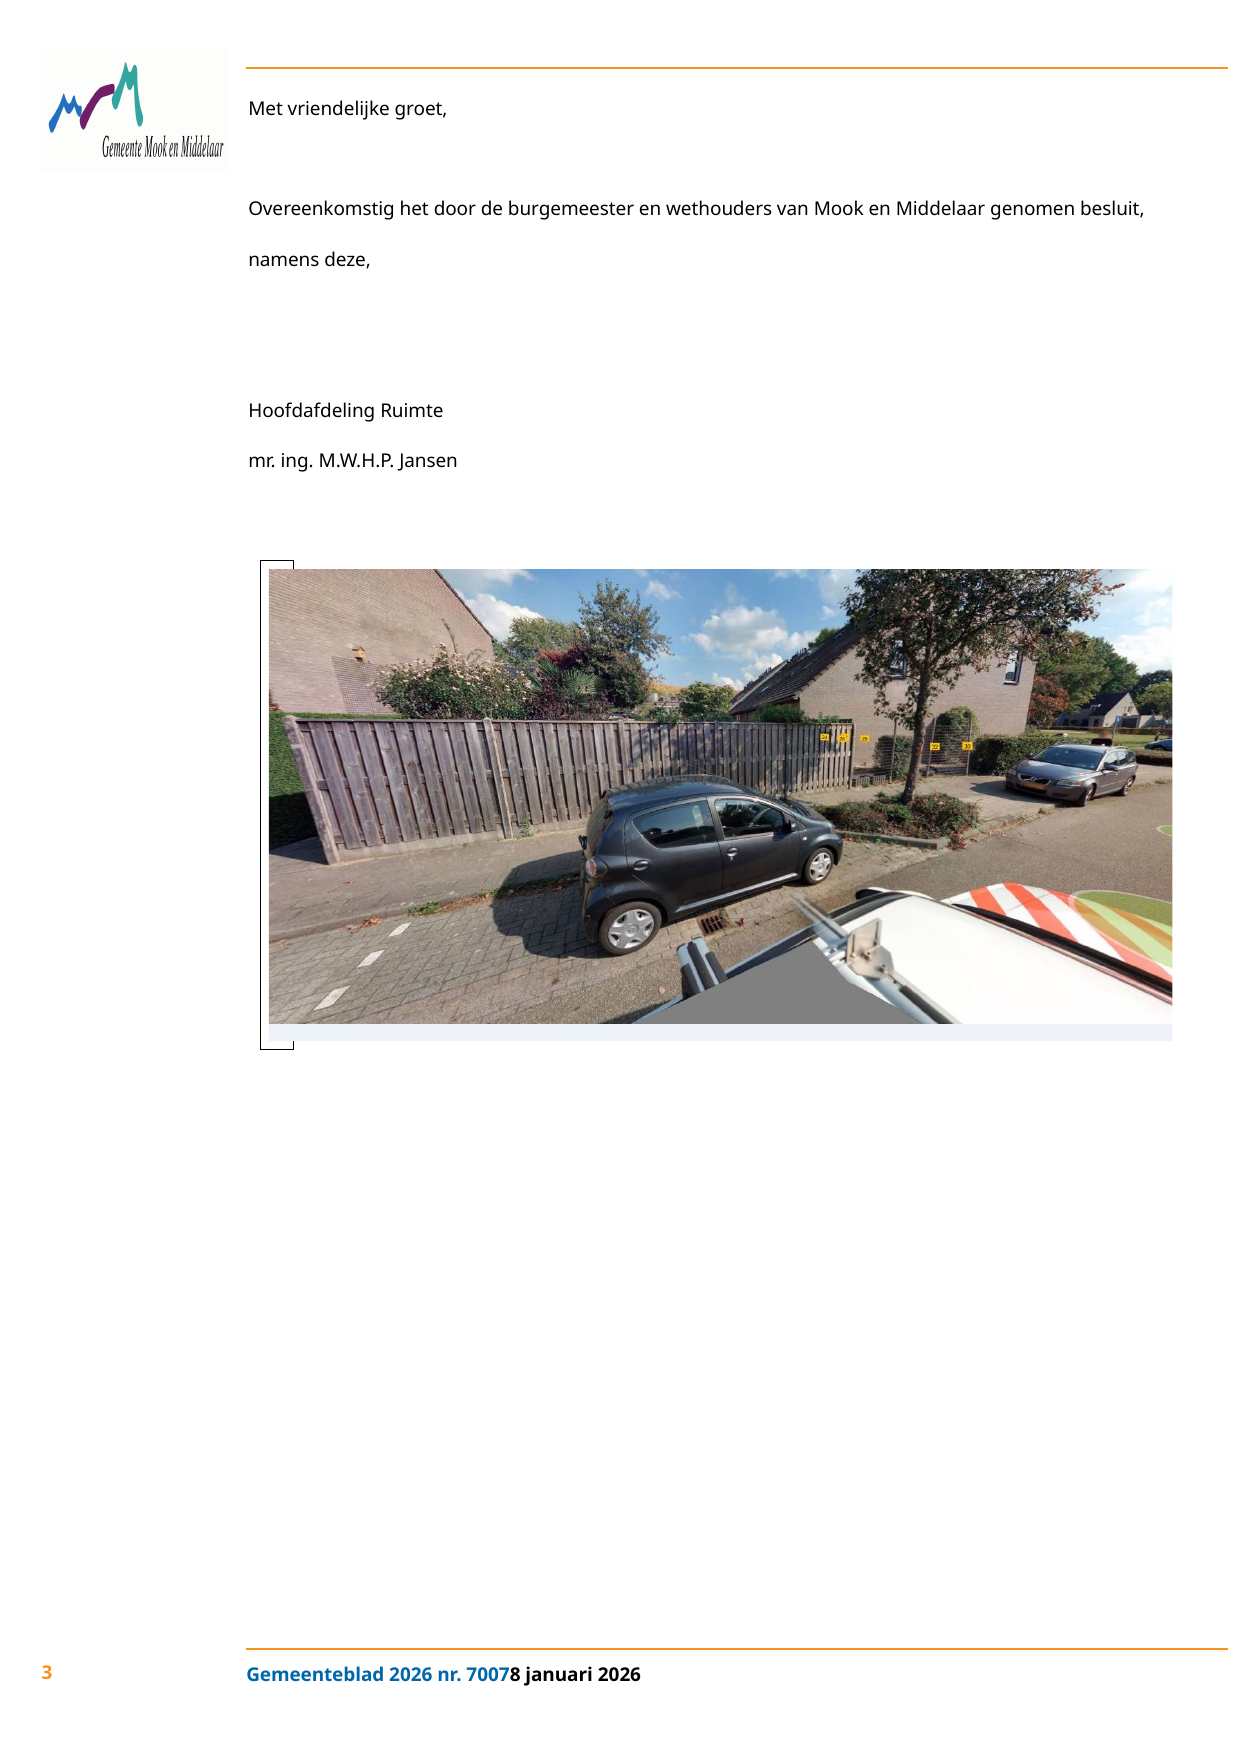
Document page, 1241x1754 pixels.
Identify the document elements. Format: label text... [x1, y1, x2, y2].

text Met vriendelijke groet, [248, 95, 1152, 121]
text mr. ing. M.W.H.P. Jansen [248, 448, 1152, 473]
text namens deze, [248, 246, 1152, 272]
text Hoofdafdeling Ruimte [248, 397, 1152, 423]
text Overeenkomstig het door de burgemeester en wethouders van Mook en Middelaar genomen besluit, [248, 196, 1152, 221]
picture [268, 569, 1173, 1041]
picture [41, 47, 231, 172]
